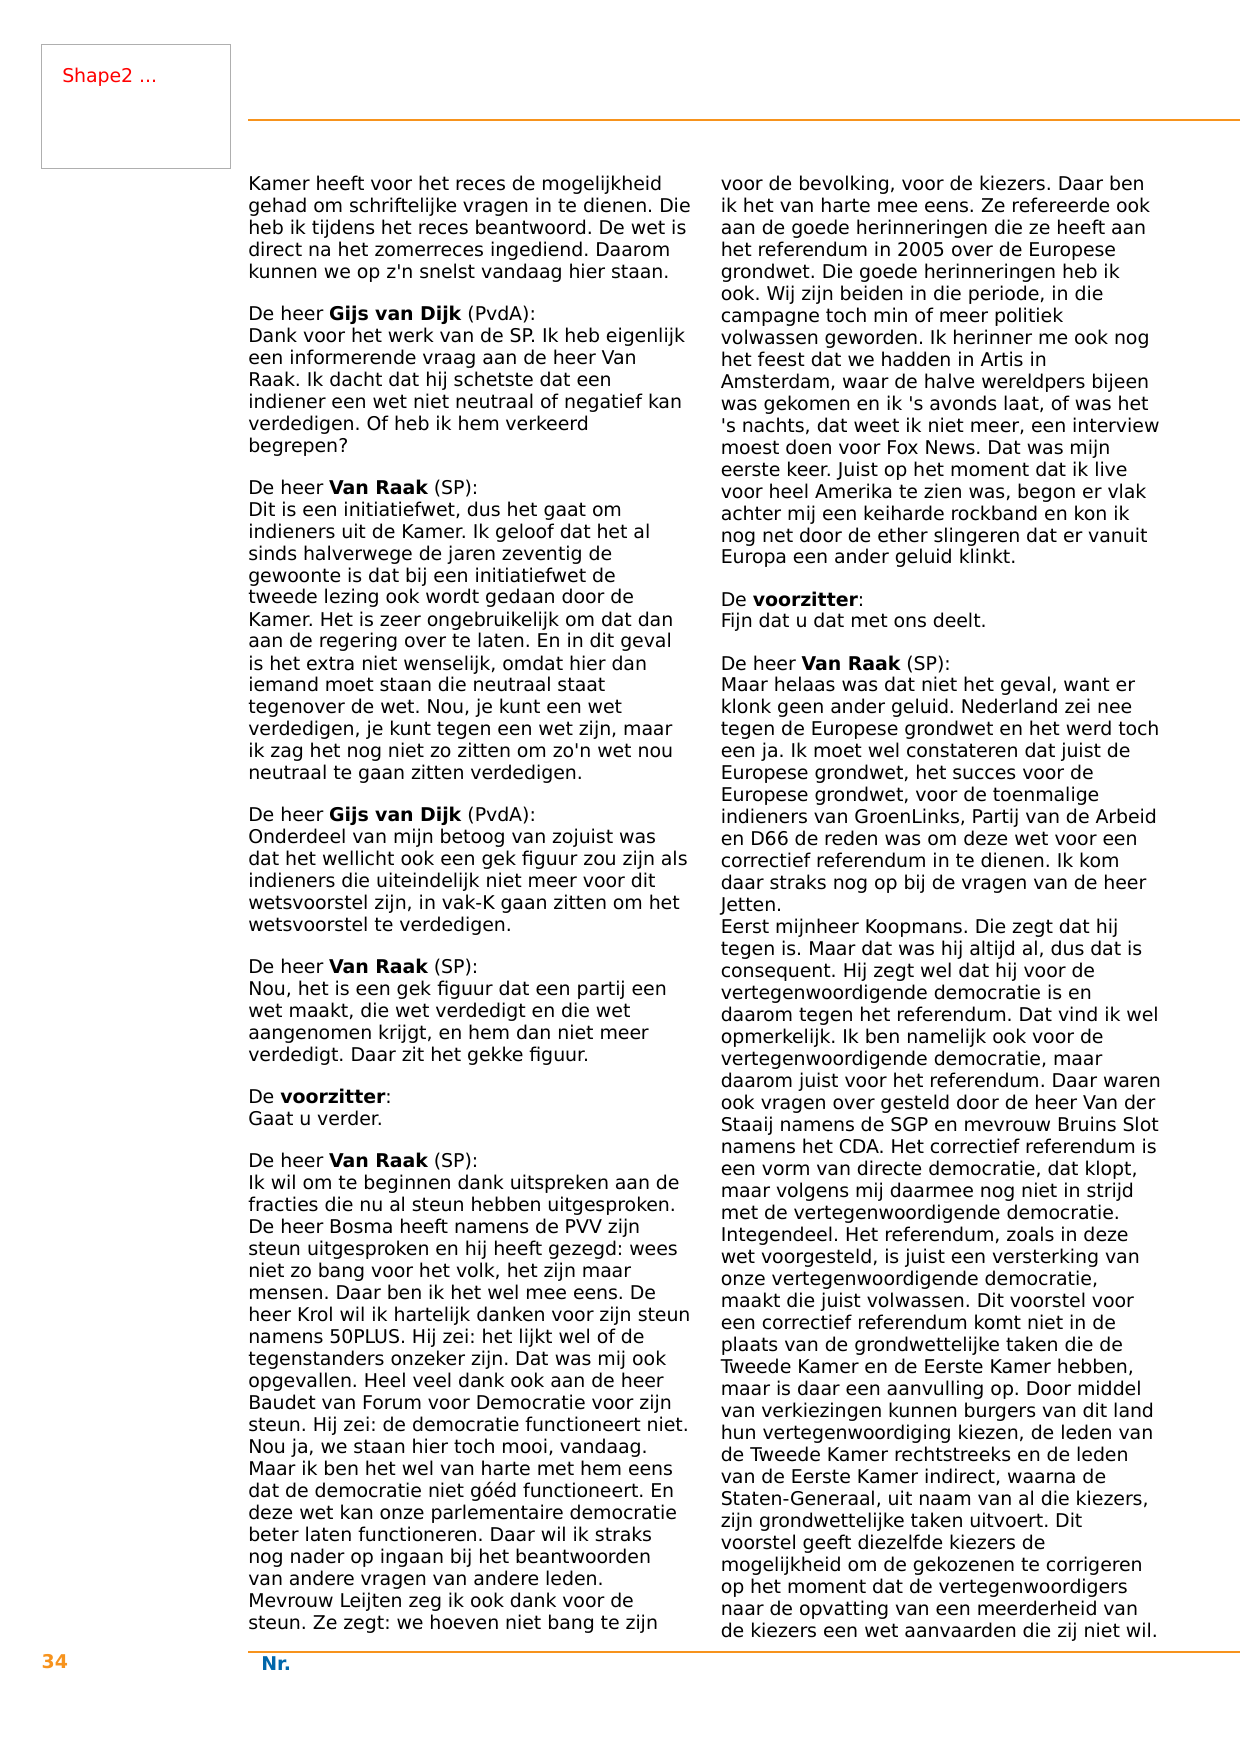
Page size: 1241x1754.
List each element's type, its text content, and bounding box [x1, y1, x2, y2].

text Onderdeel van mijn betoog van zojuist was dat het wellicht ook een gek figuur zou zijn als indieners die uiteindelijk niet meer voor dit wetsvoorstel zijn, in vak-K gaan zitten om het wetsvoorstel te verdedigen. [248, 826, 691, 936]
text Gaat u verder. [248, 1108, 691, 1130]
text Maar helaas was dat niet het geval, want er klonk geen ander geluid. Nederland zei nee tegen de Europese grondwet en het werd toch een ja. Ik moet wel constateren dat juist de Europese grondwet, het succes voor de Europese grondwet, voor de toenmalige indieners van GroenLinks, Partij van de Arbeid en D66 de reden was om deze wet voor een correctief referendum in te dienen. Ik kom daar straks nog op bij de vragen van de heer Jetten. [721, 674, 1163, 916]
text De heer Van Raak (SP): [248, 1150, 691, 1172]
text De heer Van Raak (SP): [248, 477, 691, 498]
text Dank voor het werk van de SP. Ik heb eigenlijk een informerende vraag aan de heer Van Raak. Ik dacht dat hij schetste dat een indiener een wet niet neutraal of negatief kan verdedigen. Of heb ik hem verkeerd begrepen? [248, 325, 691, 457]
text Kamer heeft voor het reces de mogelijkheid gehad om schriftelijke vragen in te dienen. Die heb ik tijdens het reces beantwoord. De wet is direct na het zomerreces ingediend. Daarom kunnen we op z'n snelst vandaag hier staan. [248, 173, 691, 283]
text De voorzitter: [248, 1086, 691, 1108]
text De voorzitter: [721, 588, 1163, 610]
text De heer Van Raak (SP): [721, 652, 1163, 674]
text De heer Gijs van Dijk (PvdA): [248, 804, 691, 826]
text Nou, het is een gek figuur dat een partij een wet maakt, die wet verdedigt en die wet aangenomen krijgt, en hem dan niet meer verdedigt. Daar zit het gekke figuur. [248, 978, 691, 1066]
text voor de bevolking, voor de kiezers. Daar ben ik het van harte mee eens. Ze refereerde ook aan de goede herinneringen die ze heeft aan het referendum in 2005 over de Europese grondwet. Die goede herinneringen heb ik ook. Wij zijn beiden in die periode, in die campagne toch min of meer politiek volwassen geworden. Ik herinner me ook nog het feest dat we hadden in Artis in Amsterdam, waar de halve wereldpers bijeen was gekomen en ik 's avonds laat, of was het 's nachts, dat weet ik niet meer, een interview moest doen voor Fox News. Dat was mijn eerste keer. Juist op het moment dat ik live voor heel Amerika te zien was, begon er vlak achter mij een keiharde rockband en kon ik nog net door de ether slingeren dat er vanuit Europa een ander geluid klinkt. [721, 173, 1163, 568]
text Eerst mijnheer Koopmans. Die zegt dat hij tegen is. Maar dat was hij altijd al, dus dat is consequent. Hij zegt wel dat hij voor de vertegenwoordigende democratie is en daarom tegen het referendum. Dat vind ik wel opmerkelijk. Ik ben namelijk ook voor de vertegenwoordigende democratie, maar daarom juist voor het referendum. Daar waren ook vragen over gesteld door de heer Van der Staaij namens de SGP en mevrouw Bruins Slot namens het CDA. Het correctief referendum is een vorm van directe democratie, dat klopt, maar volgens mij daarmee nog niet in strijd met de vertegenwoordigende democratie. Integendeel. Het referendum, zoals in deze wet voorgesteld, is juist een versterking van onze vertegenwoordigende democratie, maakt die juist volwassen. Dit voorstel voor een correctief referendum komt niet in de plaats van de grondwettelijke taken die de Tweede Kamer en de Eerste Kamer hebben, maar is daar een aanvulling op. Door middel van verkiezingen kunnen burgers van dit land hun vertegenwoordiging kiezen, de leden van de Tweede Kamer rechtstreeks en de leden van de Eerste Kamer indirect, waarna de Staten-Generaal, uit naam van al die kiezers, zijn grondwettelijke taken uitvoert. Dit voorstel geeft diezelfde kiezers de mogelijkheid om de gekozenen te corrigeren op het moment dat de vertegenwoordigers naar de opvatting van een meerderheid van de kiezers een wet aanvaarden die zij niet wil. [721, 916, 1163, 1641]
text Fijn dat u dat met ons deelt. [721, 610, 1163, 632]
text Ik wil om te beginnen dank uitspreken aan de fracties die nu al steun hebben uitgesproken. De heer Bosma heeft namens de PVV zijn steun uitgesproken en hij heeft gezegd: wees niet zo bang voor het volk, het zijn maar mensen. Daar ben ik het wel mee eens. De heer Krol wil ik hartelijk danken voor zijn steun namens 50PLUS. Hij zei: het lijkt wel of de tegenstanders onzeker zijn. Dat was mij ook opgevallen. Heel veel dank ook aan de heer Baudet van Forum voor Democratie voor zijn steun. Hij zei: de democratie functioneert niet. Nou ja, we staan hier toch mooi, vandaag. Maar ik ben het wel van harte met hem eens dat de democratie niet góéd functioneert. En deze wet kan onze parlementaire democratie beter laten functioneren. Daar wil ik straks nog nader op ingaan bij het beantwoorden van andere vragen van andere leden. [248, 1172, 691, 1589]
text Dit is een initiatiefwet, dus het gaat om indieners uit de Kamer. Ik geloof dat het al sinds halverwege de jaren zeventig de gewoonte is dat bij een initiatiefwet de tweede lezing ook wordt gedaan door de Kamer. Het is zeer ongebruikelijk om dat dan aan de regering over te laten. En in dit geval is het extra niet wenselijk, omdat hier dan iemand moet staan die neutraal staat tegenover de wet. Nou, je kunt een wet verdedigen, je kunt tegen een wet zijn, maar ik zag het nog niet zo zitten om zo'n wet nou neutraal te gaan zitten verdedigen. [248, 498, 691, 784]
text De heer Van Raak (SP): [248, 956, 691, 978]
text Mevrouw Leijten zeg ik ook dank voor de steun. Ze zegt: we hoeven niet bang te zijn [248, 1589, 691, 1633]
text De heer Gijs van Dijk (PvdA): [248, 303, 691, 325]
